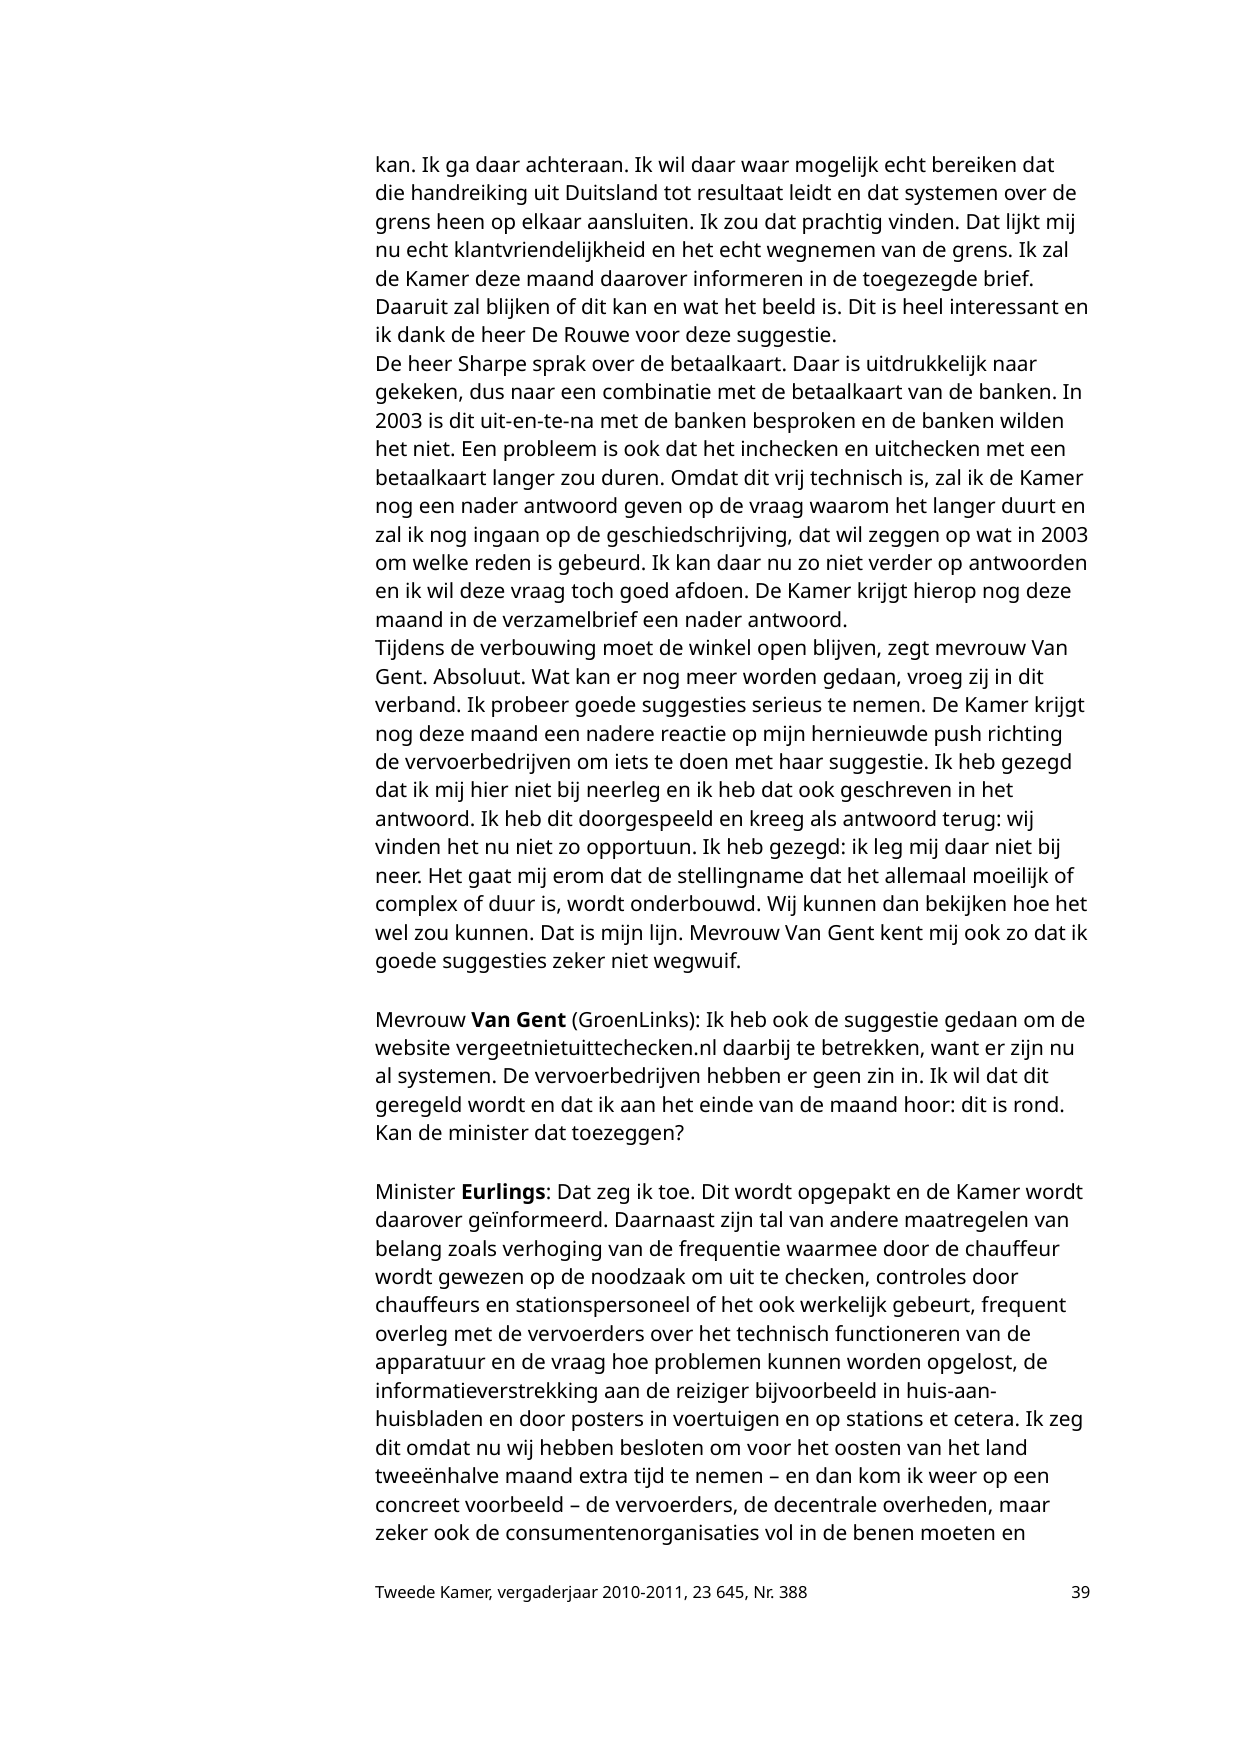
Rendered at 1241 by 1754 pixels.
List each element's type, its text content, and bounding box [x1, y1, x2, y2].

text De heer Sharpe sprak over de betaalkaart. Daar is uitdrukkelijk naar gekeken, dus naar een combinatie met de betaalkaart van de banken. In 2003 is dit uit-en-te-na met de banken besproken en de banken wilden het niet. Een probleem is ook dat het inchecken en uitchecken met een betaalkaart langer zou duren. Omdat dit vrij technisch is, zal ik de Kamer nog een nader antwoord geven op de vraag waarom het langer duurt en zal ik nog ingaan op de geschiedschrijving, dat wil zeggen op wat in 2003 om welke reden is gebeurd. Ik kan daar nu zo niet verder op antwoorden en ik wil deze vraag toch goed afdoen. De Kamer krijgt hierop nog deze maand in de verzamelbrief een nader antwoord. [375, 349, 1090, 633]
text Mevrouw Van Gent (GroenLinks): Ik heb ook de suggestie gedaan om de website vergeetnietuittechecken.nl daarbij te betrekken, want er zijn nu al systemen. De vervoerbedrijven hebben er geen zin in. Ik wil dat dit geregeld wordt en dat ik aan het einde van de maand hoor: dit is rond. Kan de minister dat toezeggen? [375, 1005, 1090, 1147]
text kan. Ik ga daar achteraan. Ik wil daar waar mogelijk echt bereiken dat die handreiking uit Duitsland tot resultaat leidt en dat systemen over de grens heen op elkaar aansluiten. Ik zou dat prachtig vinden. Dat lijkt mij nu echt klantvriendelijkheid en het echt wegnemen van de grens. Ik zal de Kamer deze maand daarover informeren in de toegezegde brief. Daaruit zal blijken of dit kan en wat het beeld is. Dit is heel interessant en ik dank de heer De Rouwe voor deze suggestie. [375, 150, 1090, 349]
text Minister Eurlings: Dat zeg ik toe. Dit wordt opgepakt en de Kamer wordt daarover geïnformeerd. Daarnaast zijn tal van andere maatregelen van belang zoals verhoging van de frequentie waarmee door de chauffeur wordt gewezen op de noodzaak om uit te checken, controles door chauffeurs en stationspersoneel of het ook werkelijk gebeurt, frequent overleg met de vervoerders over het technisch functioneren van de apparatuur en de vraag hoe problemen kunnen worden opgelost, de informatieverstrekking aan de reiziger bijvoorbeeld in huis-aan-huisbladen en door posters in voertuigen en op stations et cetera. Ik zeg dit omdat nu wij hebben besloten om voor het oosten van het land tweeënhalve maand extra tijd te nemen – en dan kom ik weer op een concreet voorbeeld – de vervoerders, de decentrale overheden, maar zeker ook de consumentenorganisaties vol in de benen moeten en [375, 1177, 1090, 1547]
text Tijdens de verbouwing moet de winkel open blijven, zegt mevrouw Van Gent. Absoluut. Wat kan er nog meer worden gedaan, vroeg zij in dit verband. Ik probeer goede suggesties serieus te nemen. De Kamer krijgt nog deze maand een nadere reactie op mijn hernieuwde push richting de vervoerbedrijven om iets te doen met haar suggestie. Ik heb gezegd dat ik mij hier niet bij neerleg en ik heb dat ook geschreven in het antwoord. Ik heb dit doorgespeeld en kreeg als antwoord terug: wij vinden het nu niet zo opportuun. Ik heb gezegd: ik leg mij daar niet bij neer. Het gaat mij erom dat de stellingname dat het allemaal moeilijk of complex of duur is, wordt onderbouwd. Wij kunnen dan bekijken hoe het wel zou kunnen. Dat is mijn lijn. Mevrouw Van Gent kent mij ook zo dat ik goede suggesties zeker niet wegwuif. [375, 633, 1090, 975]
